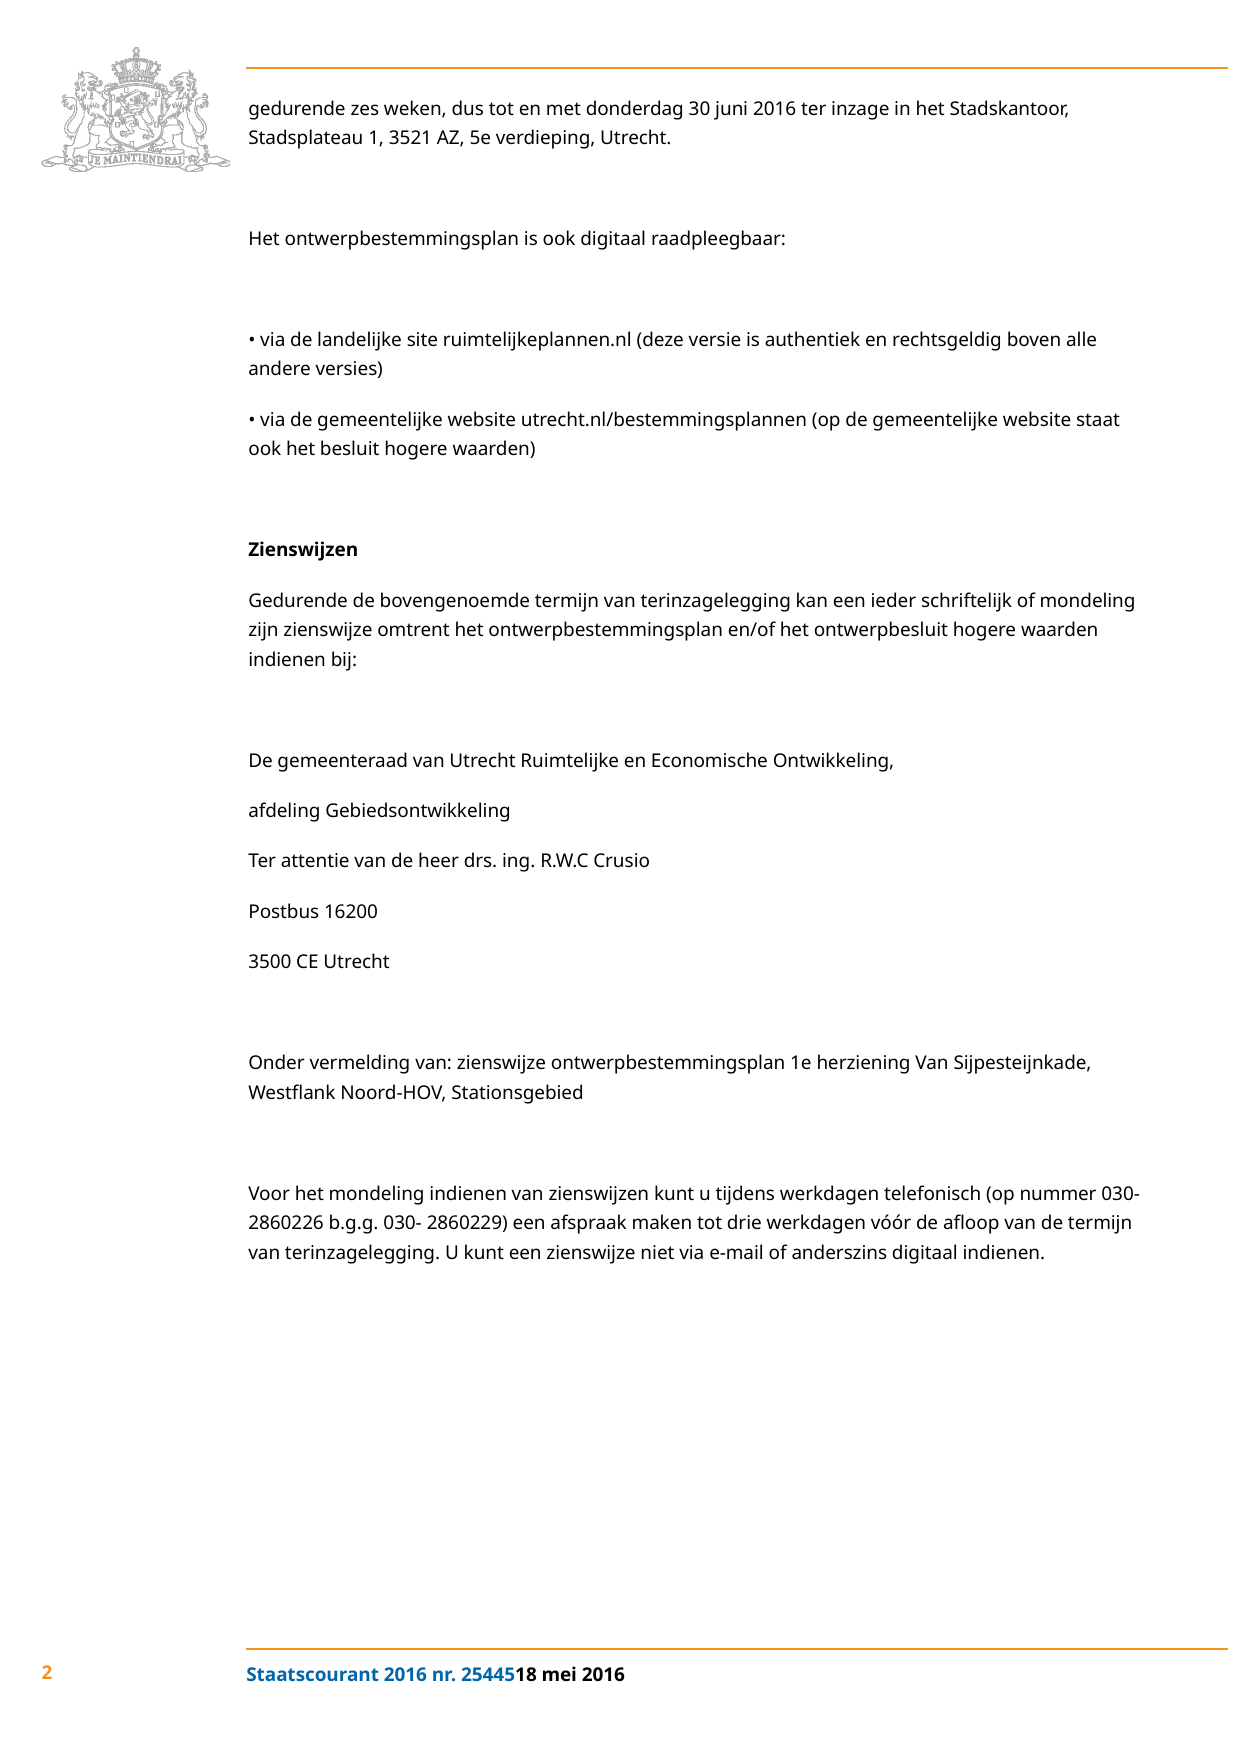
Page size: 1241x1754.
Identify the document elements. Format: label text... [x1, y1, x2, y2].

text 3500 CE Utrecht [248, 948, 1152, 974]
text Postbus 16200 [248, 898, 1152, 924]
text Zienswijzen [248, 536, 1152, 562]
text • via de gemeentelijke website utrecht.nl/bestemmingsplannen (op de gemeentelijke website staat ook het besluit hogere waarden) [248, 406, 1152, 461]
text Onder vermelding van: zienswijze ontwerpbestemmingsplan 1e herziening Van Sijpesteijnkade, Westflank Noord-HOV, Stationsgebied [248, 1049, 1152, 1105]
text gedurende zes weken, dus tot en met donderdag 30 juni 2016 ter inzage in het Stadskantoor, Stadsplateau 1, 3521 AZ, 5e verdieping, Utrecht. [248, 95, 1152, 150]
text Voor het mondeling indienen van zienswijzen kunt u tijdens werkdagen telefonisch (op nummer 030- 2860226 b.g.g. 030- 2860229) een afspraak maken tot drie werkdagen vóór de afloop van de termijn van terinzagelegging. U kunt een zienswijze niet via e-mail of anderszins digitaal indienen. [248, 1180, 1152, 1265]
text Het ontwerpbestemmingsplan is ook digitaal raadpleegbaar: [248, 225, 1152, 251]
text De gemeenteraad van Utrecht Ruimtelijke en Economische Ontwikkeling, [248, 747, 1152, 773]
text Ter attentie van de heer drs. ing. R.W.C Crusio [248, 848, 1152, 873]
picture [41, 47, 231, 172]
text afdeling Gebiedsontwikkeling [248, 797, 1152, 823]
text Gedurende de bovengenoemde termijn van terinzagelegging kan een ieder schriftelijk of mondeling zijn zienswijze omtrent het ontwerpbestemmingsplan en/of het ontwerpbesluit hogere waarden indienen bij: [248, 587, 1152, 672]
text • via de landelijke site ruimtelijkeplannen.nl (deze versie is authentiek en rechtsgeldig boven alle andere versies) [248, 326, 1152, 381]
